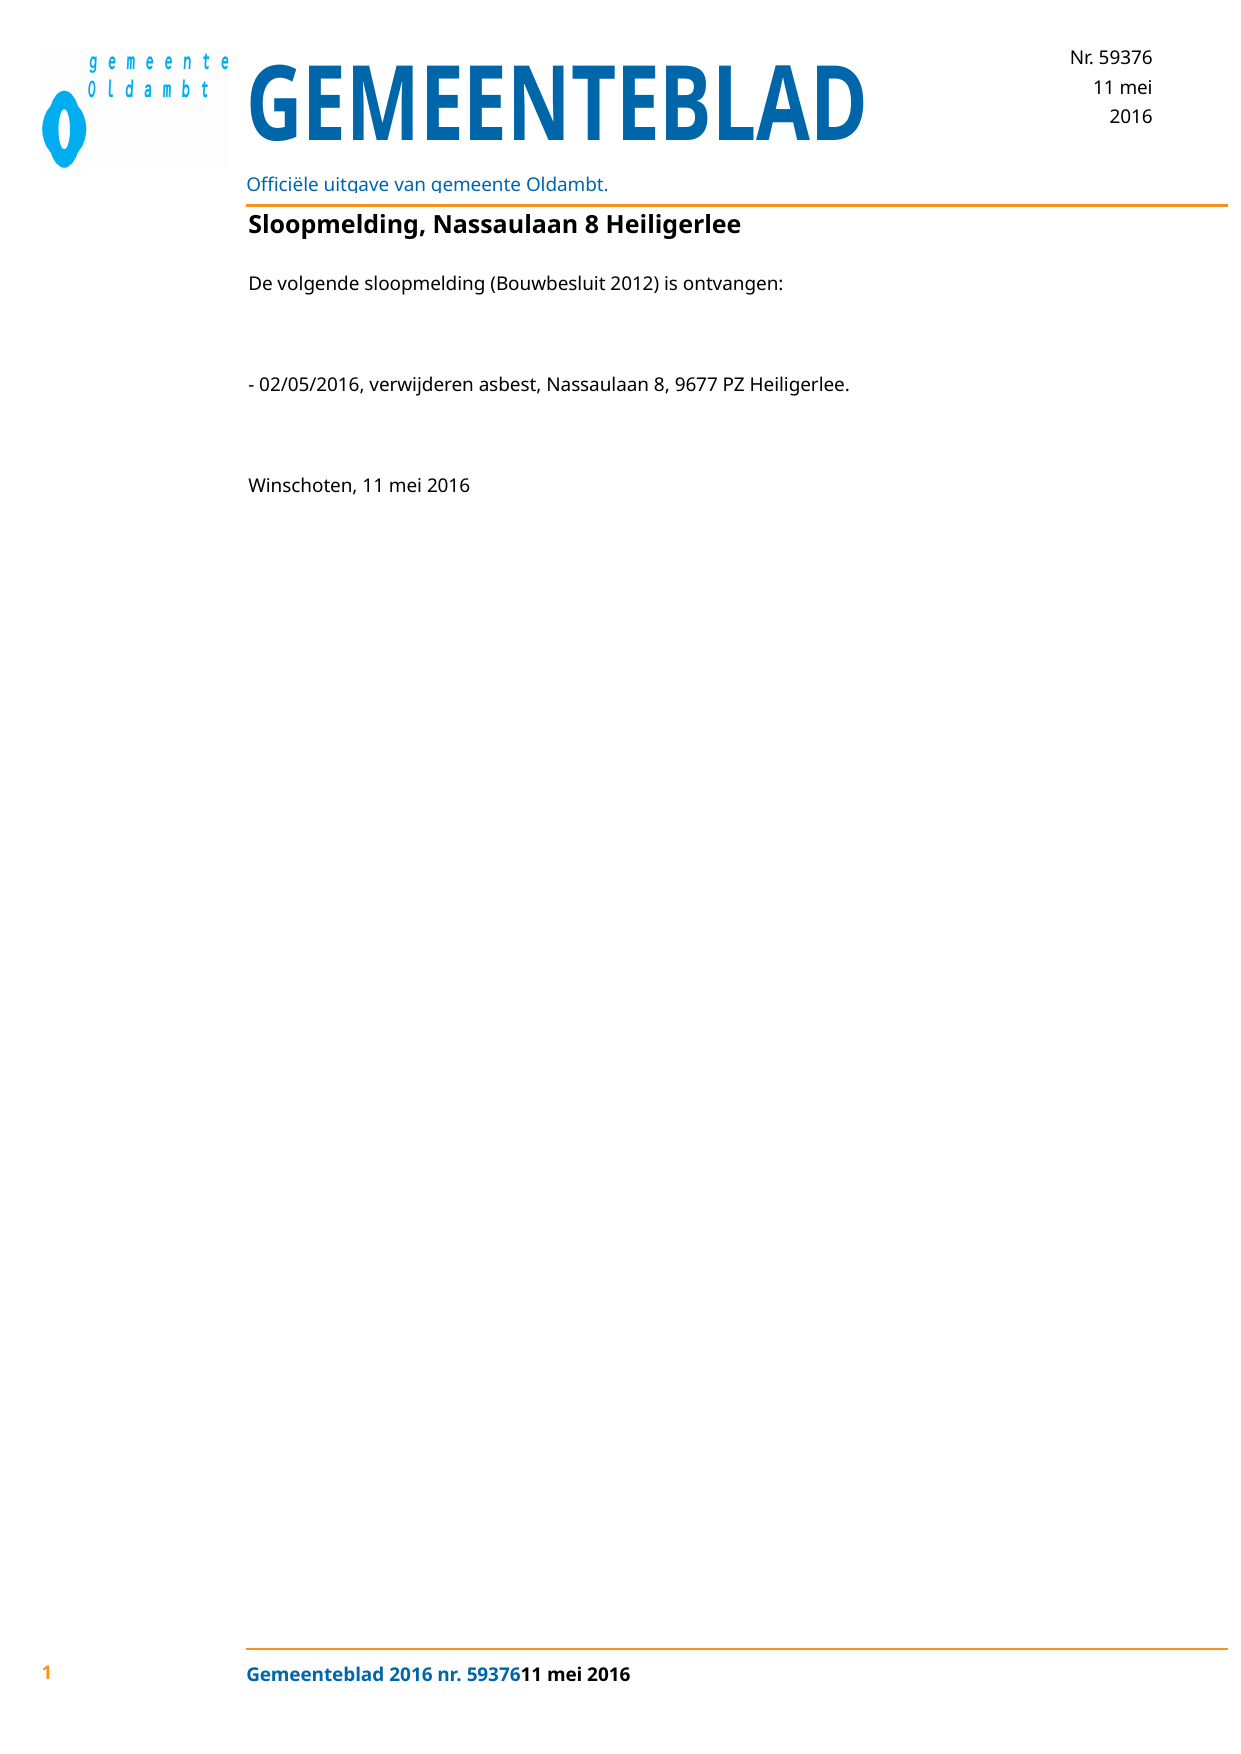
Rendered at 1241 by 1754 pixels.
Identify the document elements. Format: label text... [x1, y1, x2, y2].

text De volgende sloopmelding (Bouwbesluit 2012) is ontvangen: [248, 270, 1152, 296]
picture [41, 47, 231, 172]
text Sloopmelding, Nassaulaan 8 Heiligerlee [248, 207, 1152, 241]
text Winschoten, 11 mei 2016 [248, 472, 1152, 498]
text - 02/05/2016, verwijderen asbest, Nassaulaan 8, 9677 PZ Heiligerlee. [248, 371, 1152, 397]
